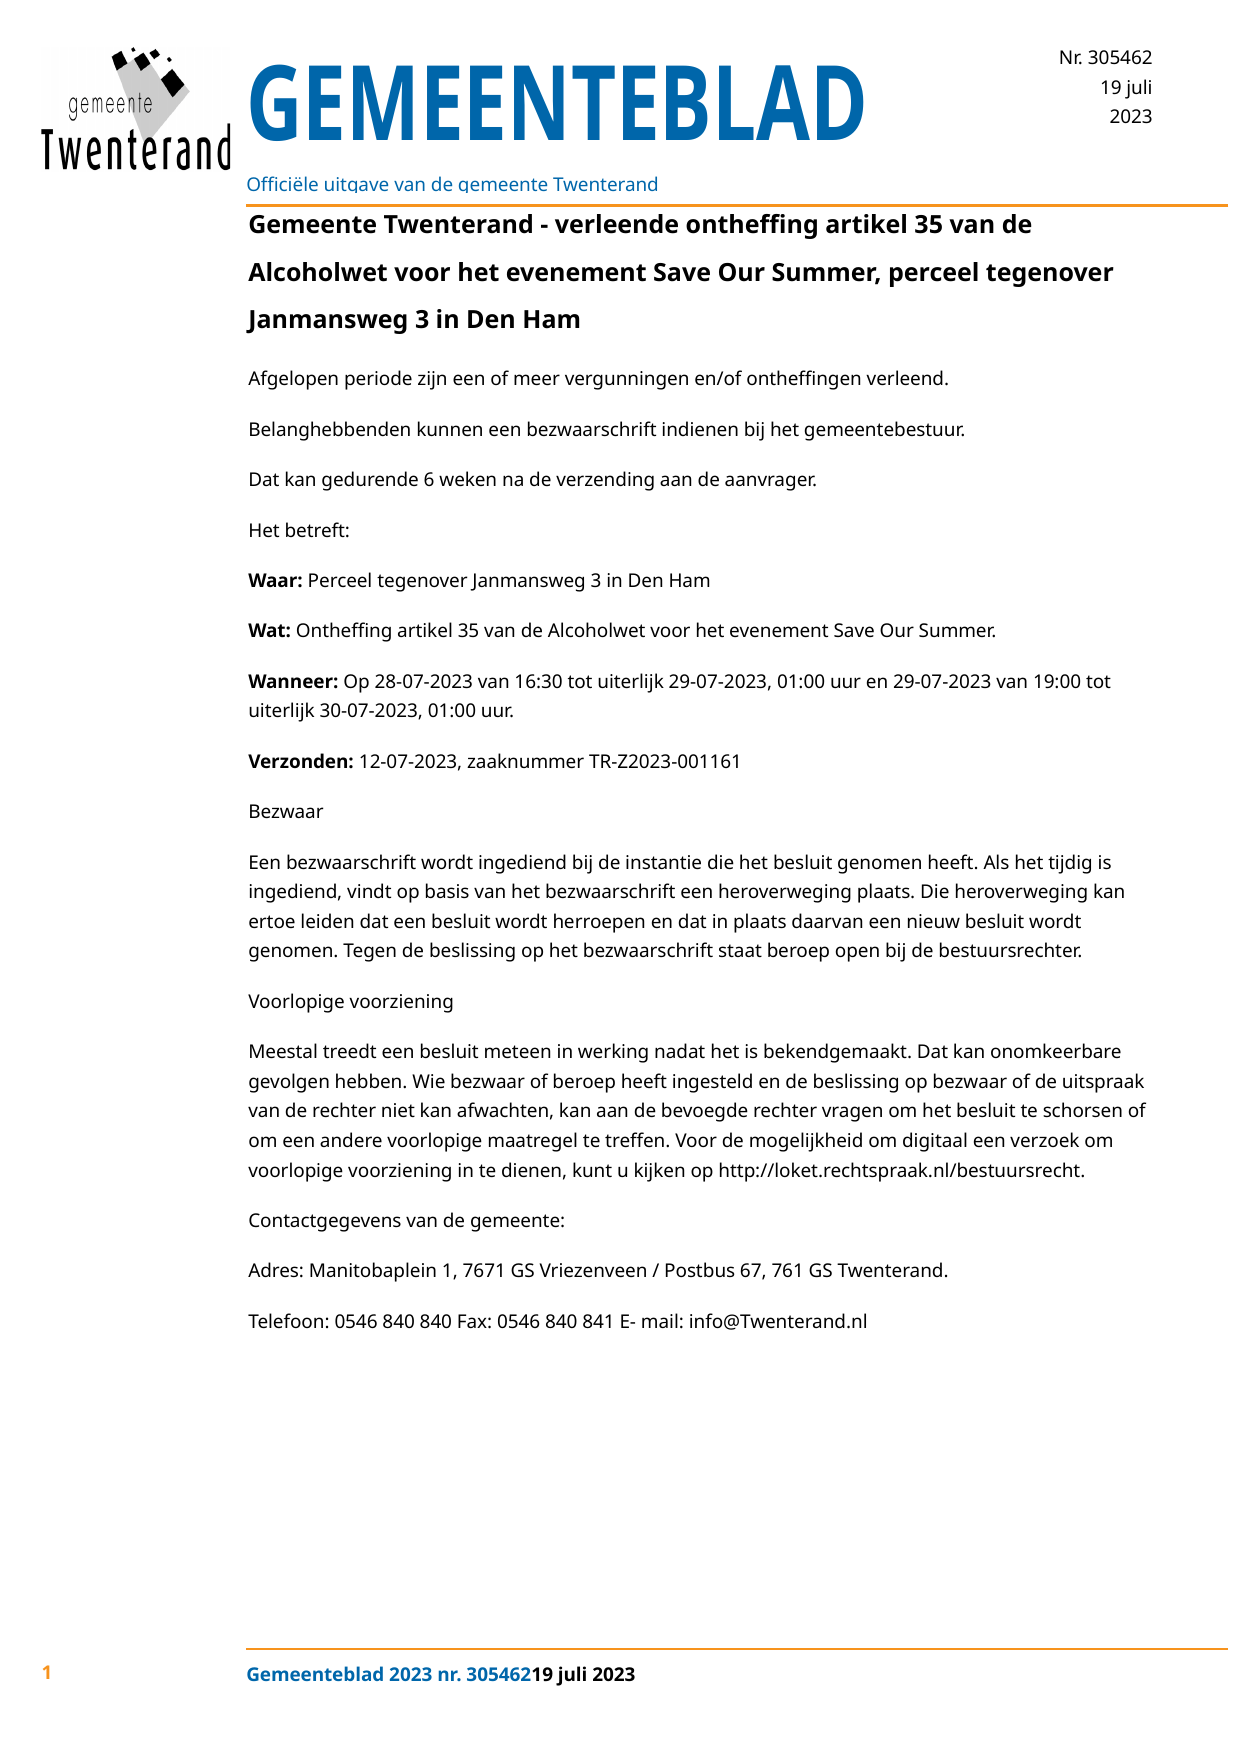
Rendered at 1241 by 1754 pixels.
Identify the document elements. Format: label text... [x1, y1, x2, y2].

text Contactgegevens van de gemeente: [248, 1207, 1152, 1233]
text Adres: Manitobaplein 1, 7671 GS Vriezenveen / Postbus 67, 761 GS Twenterand. [248, 1258, 1152, 1283]
text Wanneer: Op 28-07-2023 van 16:30 tot uiterlijk 29-07-2023, 01:00 uur en 29-07-2023 van 19:00 tot uiterlijk 30-07-2023, 01:00 uur. [248, 668, 1152, 723]
text Een bezwaarschrift wordt ingediend bij de instantie die het besluit genomen heeft. Als het tijdig is ingediend, vindt op basis van het bezwaarschrift een heroverweging plaats. Die heroverweging kan ertoe leiden dat een besluit wordt herroepen en dat in plaats daarvan een nieuw besluit wordt genomen. Tegen de beslissing op het bezwaarschrift staat beroep open bij de bestuursrechter. [248, 849, 1152, 963]
text Het betreft: [248, 517, 1152, 542]
text Bezwaar [248, 798, 1152, 824]
text Gemeente Twenterand - verleende ontheffing artikel 35 van de Alcoholwet voor het evenement Save Our Summer, perceel tegenover Janmansweg 3 in Den Ham [248, 207, 1152, 336]
text Verzonden: 12-07-2023, zaaknummer TR-Z2023-001161 [248, 748, 1152, 774]
text Telefoon: 0546 840 840 Fax: 0546 840 841 E- mail: info@Twenterand.nl [248, 1308, 1152, 1334]
text Meestal treedt een besluit meteen in werking nadat het is bekendgemaakt. Dat kan onomkeerbare gevolgen hebben. Wie bezwaar of beroep heeft ingesteld en de beslissing op bezwaar of de uitspraak van de rechter niet kan afwachten, kan aan de bevoegde rechter vragen om het besluit te schorsen of om een andere voorlopige maatregel te treffen. Voor de mogelijkheid om digitaal een verzoek om voorlopige voorziening in te dienen, kunt u kijken op http://loket.rechtspraak.nl/bestuursrecht. [248, 1038, 1152, 1182]
text Afgelopen periode zijn een of meer vergunningen en/of ontheffingen verleend. [248, 366, 1152, 391]
text Wat: Ontheffing artikel 35 van de Alcoholwet voor het evenement Save Our Summer. [248, 618, 1152, 643]
text Belanghebbenden kunnen een bezwaarschrift indienen bij het gemeentebestuur. [248, 416, 1152, 442]
picture [41, 47, 231, 172]
text Dat kan gedurende 6 weken na de verzending aan de aanvrager. [248, 466, 1152, 492]
text Waar: Perceel tegenover Janmansweg 3 in Den Ham [248, 567, 1152, 593]
text Voorlopige voorziening [248, 988, 1152, 1014]
